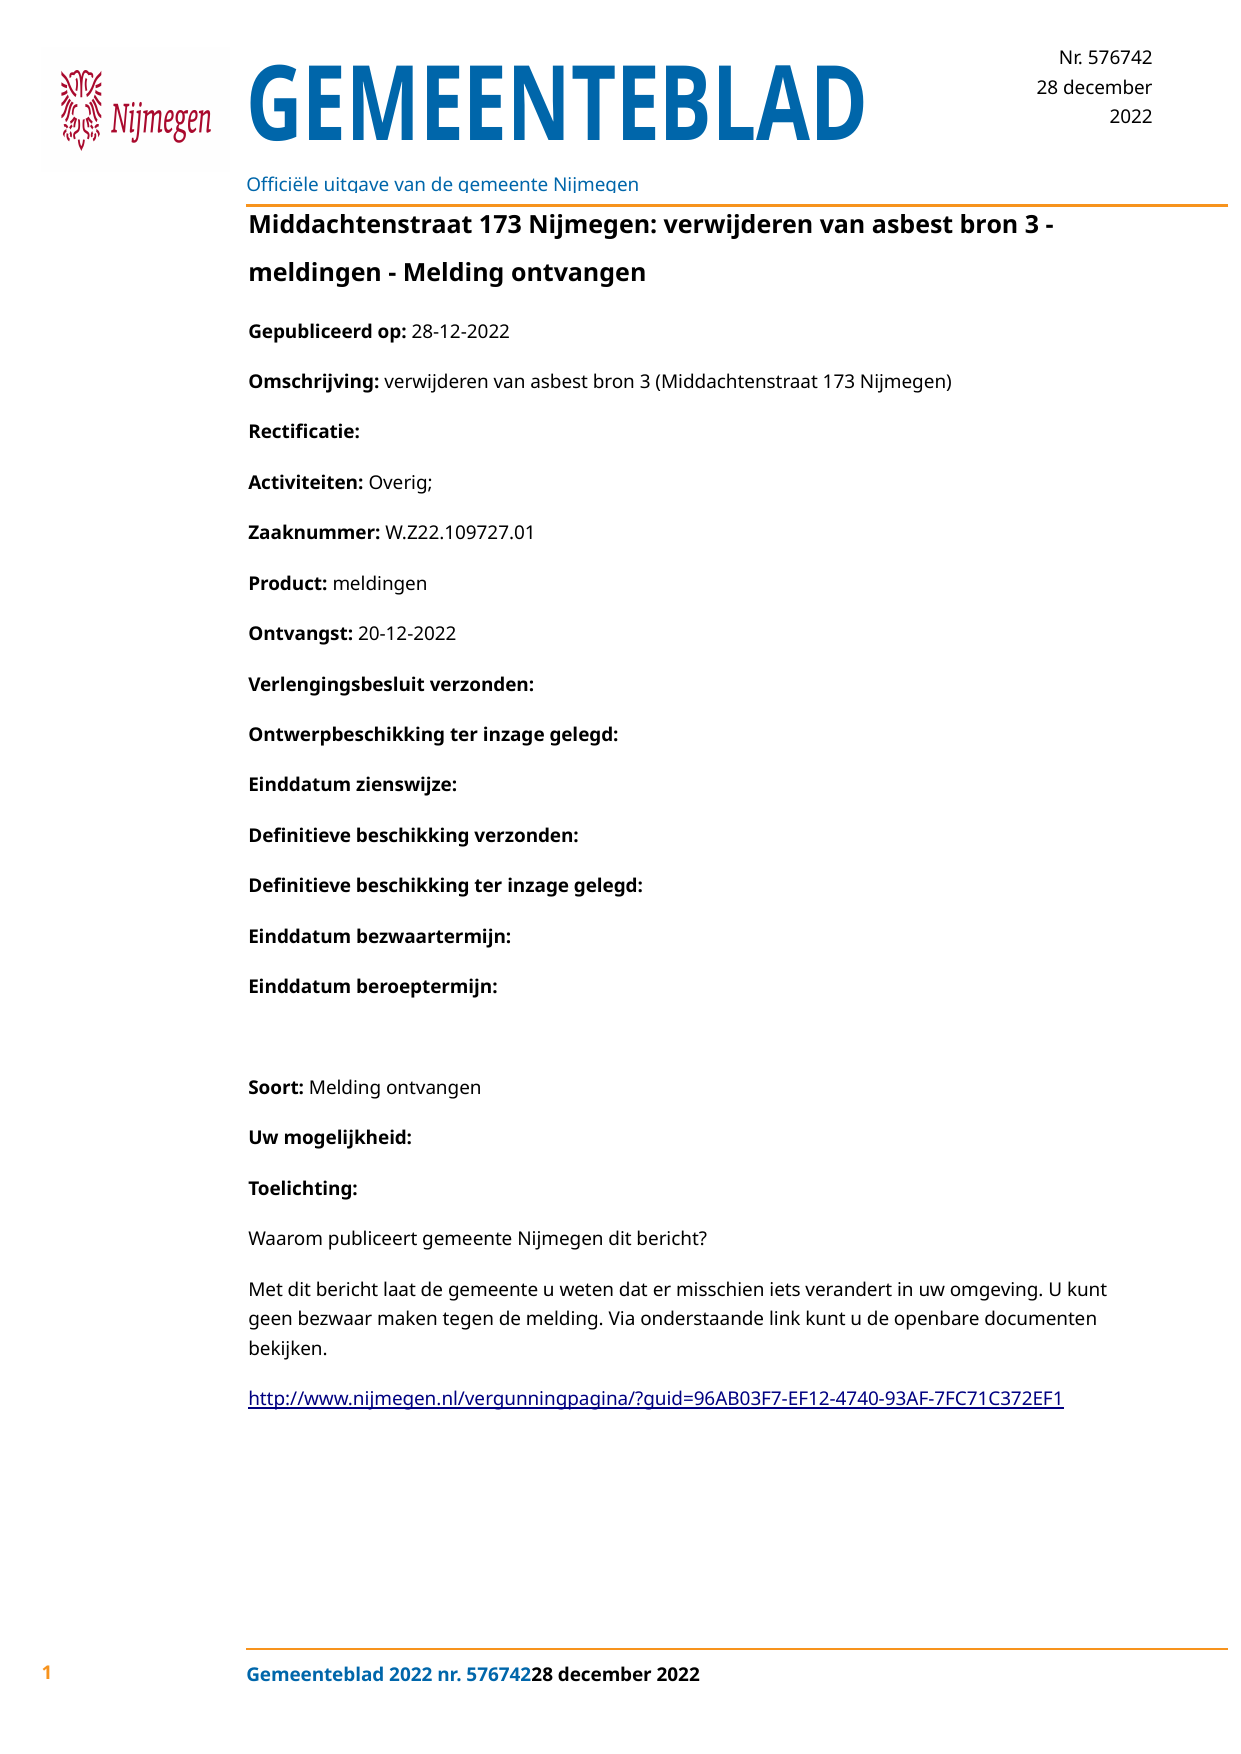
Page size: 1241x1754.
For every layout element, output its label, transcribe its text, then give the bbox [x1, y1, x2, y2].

text Waarom publiceert gemeente Nijmegen dit bericht? [248, 1225, 1152, 1251]
text Toelichting: [248, 1175, 1152, 1201]
text Ontwerpbeschikking ter inzage gelegd: [248, 721, 1152, 747]
text Soort: Melding ontvangen [248, 1074, 1152, 1100]
text Met dit bericht laat de gemeente u weten dat er misschien iets verandert in uw omgeving. U kunt geen bezwaar maken tegen de melding. Via onderstaande link kunt u de openbare documenten bekijken. [248, 1276, 1152, 1361]
text Einddatum bezwaartermijn: [248, 923, 1152, 949]
text Ontvangst: 20-12-2022 [248, 620, 1152, 646]
text Gepubliceerd op: 28-12-2022 [248, 318, 1152, 344]
text Zaaknummer: W.Z22.109727.01 [248, 519, 1152, 545]
text Rectificatie: [248, 419, 1152, 444]
text Einddatum zienswijze: [248, 772, 1152, 797]
text Verlengingsbesluit verzonden: [248, 671, 1152, 697]
text Product: meldingen [248, 570, 1152, 596]
text Middachtenstraat 173 Nijmegen: verwijderen van asbest bron 3 - meldingen - Melding ontvangen [248, 207, 1152, 288]
text Definitieve beschikking verzonden: [248, 822, 1152, 848]
text Definitieve beschikking ter inzage gelegd: [248, 872, 1152, 898]
picture [41, 47, 231, 172]
text Activiteiten: Overig; [248, 469, 1152, 495]
text http://www.nijmegen.nl/vergunningpagina/?guid=96AB03F7-EF12-4740-93AF-7FC71C372EF1 [248, 1385, 1152, 1411]
text Omschrijving: verwijderen van asbest bron 3 (Middachtenstraat 173 Nijmegen) [248, 368, 1152, 394]
text Uw mogelijkheid: [248, 1124, 1152, 1150]
text Einddatum beroeptermijn: [248, 973, 1152, 999]
